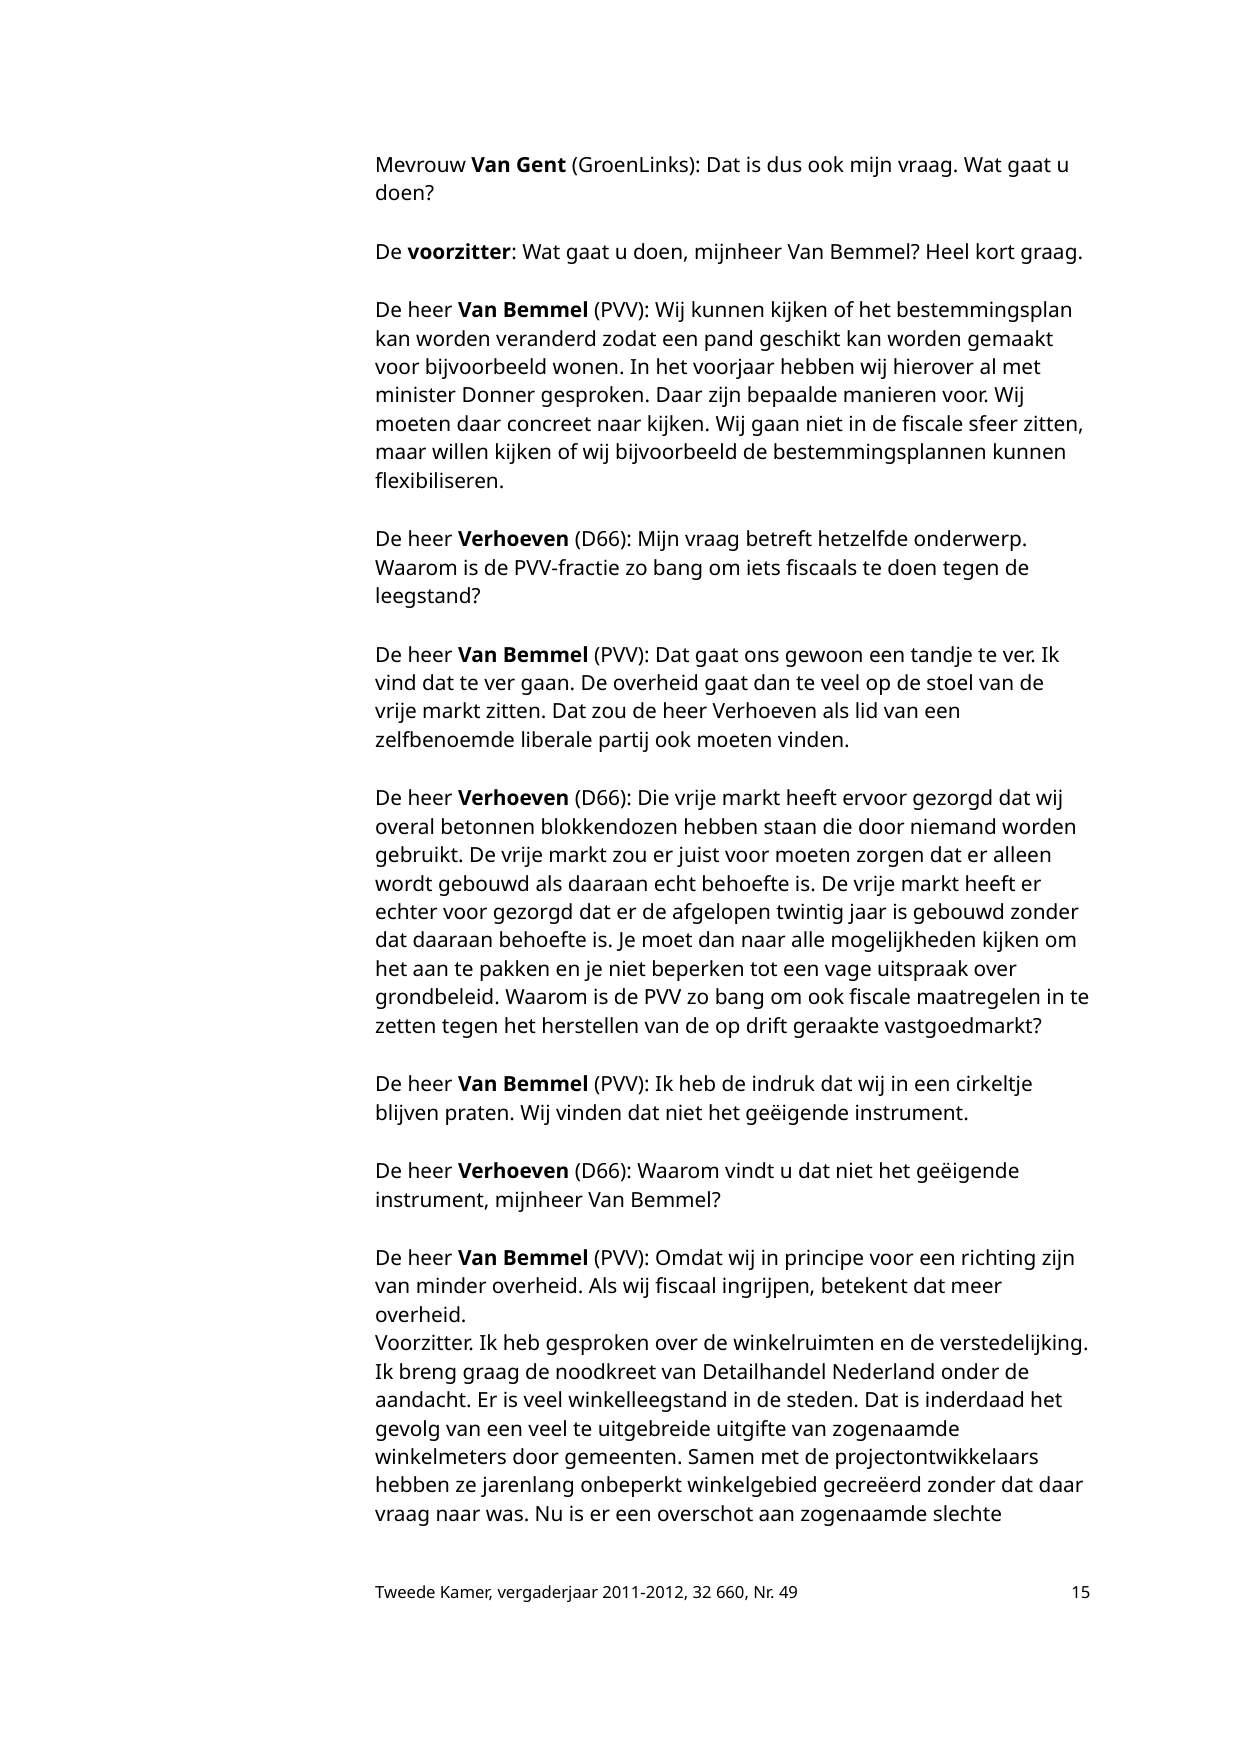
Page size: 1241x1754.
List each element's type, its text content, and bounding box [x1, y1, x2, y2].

text De heer Van Bemmel (PVV): Ik heb de indruk dat wij in een cirkeltje blijven praten. Wij vinden dat niet het geëigende instrument. [375, 1069, 1090, 1126]
text De heer Van Bemmel (PVV): Omdat wij in principe voor een richting zijn van minder overheid. Als wij fiscaal ingrijpen, betekent dat meer overheid. [375, 1243, 1090, 1328]
text De heer Van Bemmel (PVV): Dat gaat ons gewoon een tandje te ver. Ik vind dat te ver gaan. De overheid gaat dan te veel op de stoel van de vrije markt zitten. Dat zou de heer Verhoeven als lid van een zelfbenoemde liberale partij ook moeten vinden. [375, 640, 1090, 753]
text De heer Van Bemmel (PVV): Wij kunnen kijken of het bestemmingsplan kan worden veranderd zodat een pand geschikt kan worden gemaakt voor bijvoorbeeld wonen. In het voorjaar hebben wij hierover al met minister Donner gesproken. Daar zijn bepaalde manieren voor. Wij moeten daar concreet naar kijken. Wij gaan niet in de fiscale sfeer zitten, maar willen kijken of wij bijvoorbeeld de bestemmingsplannen kunnen flexibiliseren. [375, 295, 1090, 494]
text De voorzitter: Wat gaat u doen, mijnheer Van Bemmel? Heel kort graag. [375, 237, 1090, 265]
text De heer Verhoeven (D66): Die vrije markt heeft ervoor gezorgd dat wij overal betonnen blokkendozen hebben staan die door niemand worden gebruikt. De vrije markt zou er juist voor moeten zorgen dat er alleen wordt gebouwd als daaraan echt behoefte is. De vrije markt heeft er echter voor gezorgd dat er de afgelopen twintig jaar is gebouwd zonder dat daaraan behoefte is. Je moet dan naar alle mogelijkheden kijken om het aan te pakken en je niet beperken tot een vage uitspraak over grondbeleid. Waarom is de PVV zo bang om ook fiscale maatregelen in te zetten tegen het herstellen van de op drift geraakte vastgoedmarkt? [375, 783, 1090, 1039]
text Voorzitter. Ik heb gesproken over de winkelruimten en de verstedelijking. Ik breng graag de noodkreet van Detailhandel Nederland onder de aandacht. Er is veel winkelleegstand in de steden. Dat is inderdaad het gevolg van een veel te uitgebreide uitgifte van zogenaamde winkelmeters door gemeenten. Samen met de projectontwikkelaars hebben ze jarenlang onbeperkt winkelgebied gecreëerd zonder dat daar vraag naar was. Nu is er een overschot aan zogenaamde slechte [375, 1328, 1090, 1527]
text De heer Verhoeven (D66): Mijn vraag betreft hetzelfde onderwerp. Waarom is de PVV-fractie zo bang om iets fiscaals te doen tegen de leegstand? [375, 524, 1090, 610]
text Mevrouw Van Gent (GroenLinks): Dat is dus ook mijn vraag. Wat gaat u doen? [375, 150, 1090, 207]
text De heer Verhoeven (D66): Waarom vindt u dat niet het geëigende instrument, mijnheer Van Bemmel? [375, 1156, 1090, 1213]
